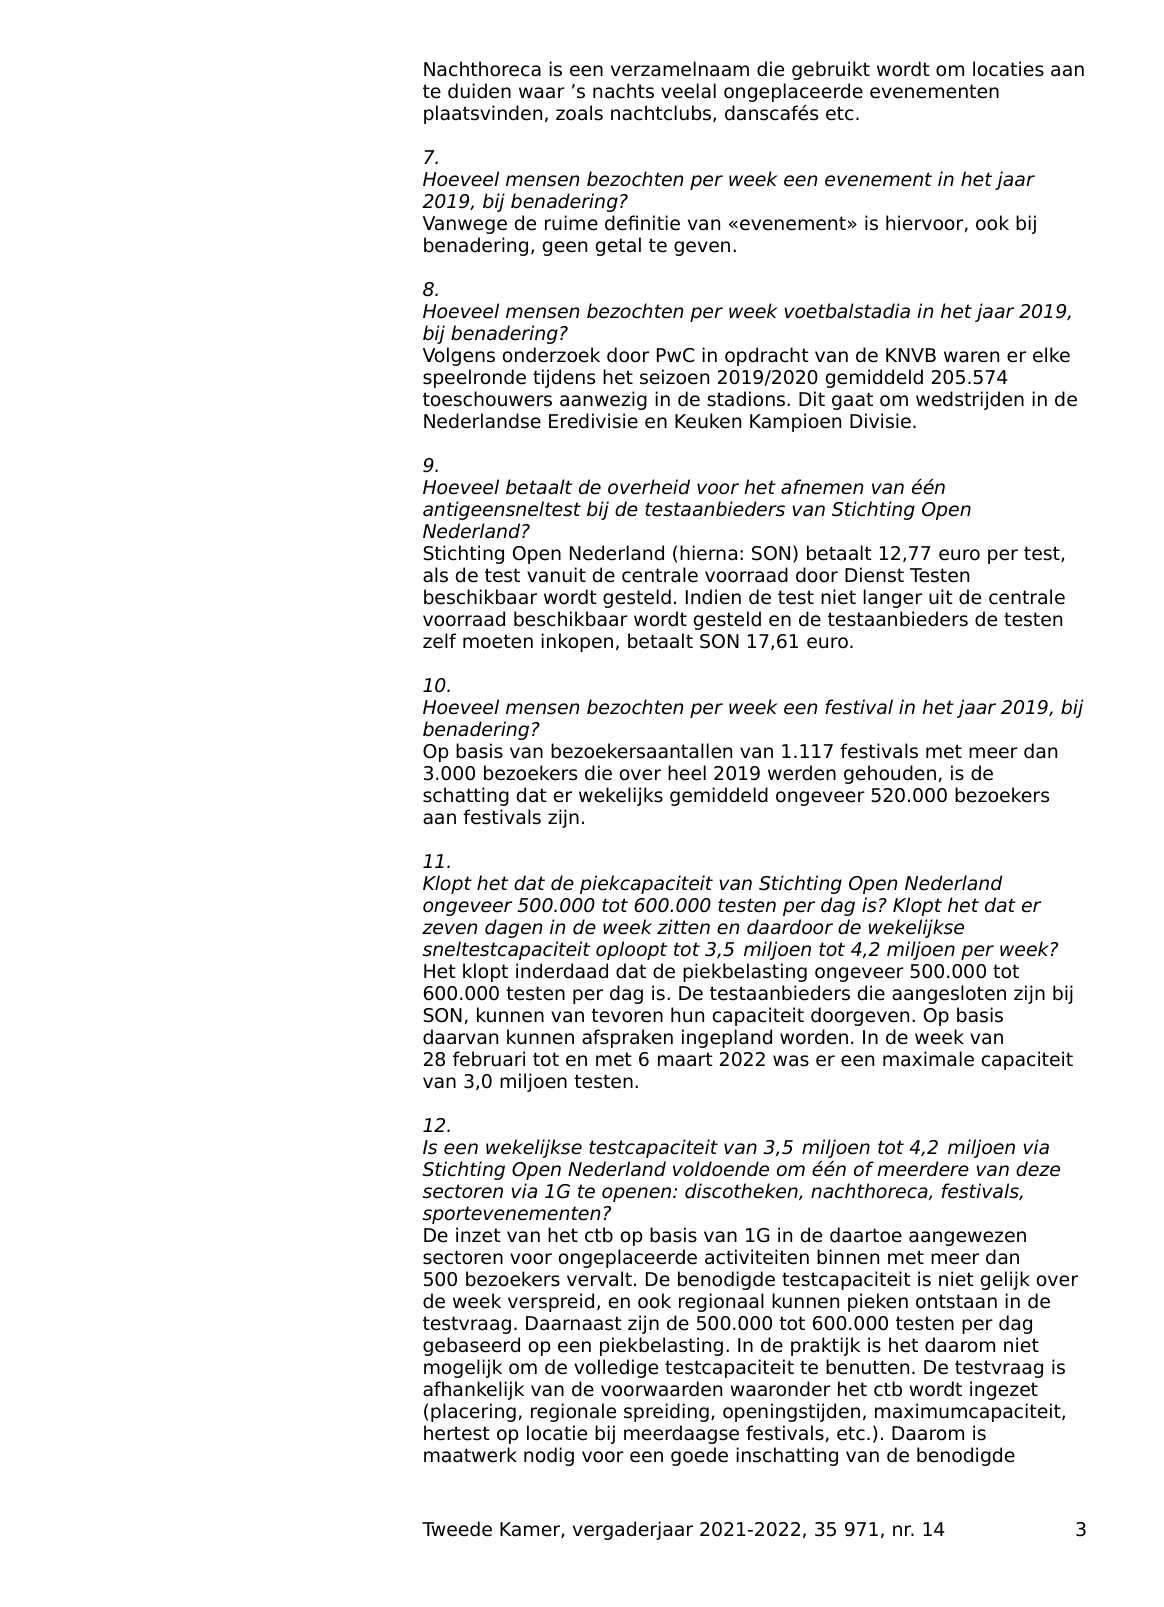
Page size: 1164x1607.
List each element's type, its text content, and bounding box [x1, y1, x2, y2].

text Volgens onderzoek door PwC in opdracht van de KNVB waren er elke speelronde tijdens het seizoen 2019/2020 gemiddeld 205.574 toeschouwers aanwezig in de stadions. Dit gaat om wedstrijden in de Nederlandse Eredivisie en Keuken Kampioen Divisie. [422, 345, 1087, 433]
text 12. [422, 1115, 1087, 1137]
text Hoeveel mensen bezochten per week voetbalstadia in het jaar 2019, bij benadering? [422, 301, 1087, 345]
text Hoeveel mensen bezochten per week een festival in het jaar 2019, bij benadering? [422, 697, 1087, 741]
text 9. [422, 455, 1087, 477]
text Hoeveel mensen bezochten per week een evenement in het jaar 2019, bij benadering? [422, 169, 1087, 213]
text Klopt het dat de piekcapaciteit van Stichting Open Nederland ongeveer 500.000 tot 600.000 testen per dag is? Klopt het dat er zeven dagen in de week zitten en daardoor de wekelijkse sneltestcapaciteit oploopt tot 3,5 miljoen tot 4,2 miljoen per week? [422, 873, 1087, 961]
text Is een wekelijkse testcapaciteit van 3,5 miljoen tot 4,2 miljoen via Stichting Open Nederland voldoende om één of meerdere van deze sectoren via 1G te openen: discotheken, nachthoreca, festivals, sportevenementen? [422, 1137, 1087, 1225]
text Stichting Open Nederland (hierna: SON) betaalt 12,77 euro per test, als de test vanuit de centrale voorraad door Dienst Testen beschikbaar wordt gesteld. Indien de test niet langer uit de centrale voorraad beschikbaar wordt gesteld en de testaanbieders de testen zelf moeten inkopen, betaalt SON 17,61 euro. [422, 543, 1087, 653]
text Het klopt inderdaad dat de piekbelasting ongeveer 500.000 tot 600.000 testen per dag is. De testaanbieders die aangesloten zijn bij SON, kunnen van tevoren hun capaciteit doorgeven. Op basis daarvan kunnen afspraken ingepland worden. In de week van 28 februari tot en met 6 maart 2022 was er een maximale capaciteit van 3,0 miljoen testen. [422, 961, 1087, 1093]
text De inzet van het ctb op basis van 1G in de daartoe aangewezen sectoren voor ongeplaceerde activiteiten binnen met meer dan 500 bezoekers vervalt. De benodigde testcapaciteit is niet gelijk over de week verspreid, en ook regionaal kunnen pieken ontstaan in de testvraag. Daarnaast zijn de 500.000 tot 600.000 testen per dag gebaseerd op een piekbelasting. In de praktijk is het daarom niet mogelijk om de volledige testcapaciteit te benutten. De testvraag is afhankelijk van de voorwaarden waaronder het ctb wordt ingezet (placering, regionale spreiding, openingstijden, maximumcapaciteit, hertest op locatie bij meerdaagse festivals, etc.). Daarom is maatwerk nodig voor een goede inschatting van de benodigde [422, 1225, 1087, 1467]
text Hoeveel betaalt de overheid voor het afnemen van één antigeensneltest bij de testaanbieders van Stichting Open Nederland? [422, 477, 1087, 543]
text 8. [422, 279, 1087, 301]
text 10. [422, 675, 1087, 697]
text Op basis van bezoekersaantallen van 1.117 festivals met meer dan 3.000 bezoekers die over heel 2019 werden gehouden, is de schatting dat er wekelijks gemiddeld ongeveer 520.000 bezoekers aan festivals zijn. [422, 741, 1087, 829]
text 7. [422, 147, 1087, 169]
text 11. [422, 851, 1087, 873]
text Vanwege de ruime definitie van «evenement» is hiervoor, ook bij benadering, geen getal te geven. [422, 213, 1087, 257]
text Nachthoreca is een verzamelnaam die gebruikt wordt om locaties aan te duiden waar ’s nachts veelal ongeplaceerde evenementen plaatsvinden, zoals nachtclubs, danscafés etc. [422, 59, 1087, 125]
